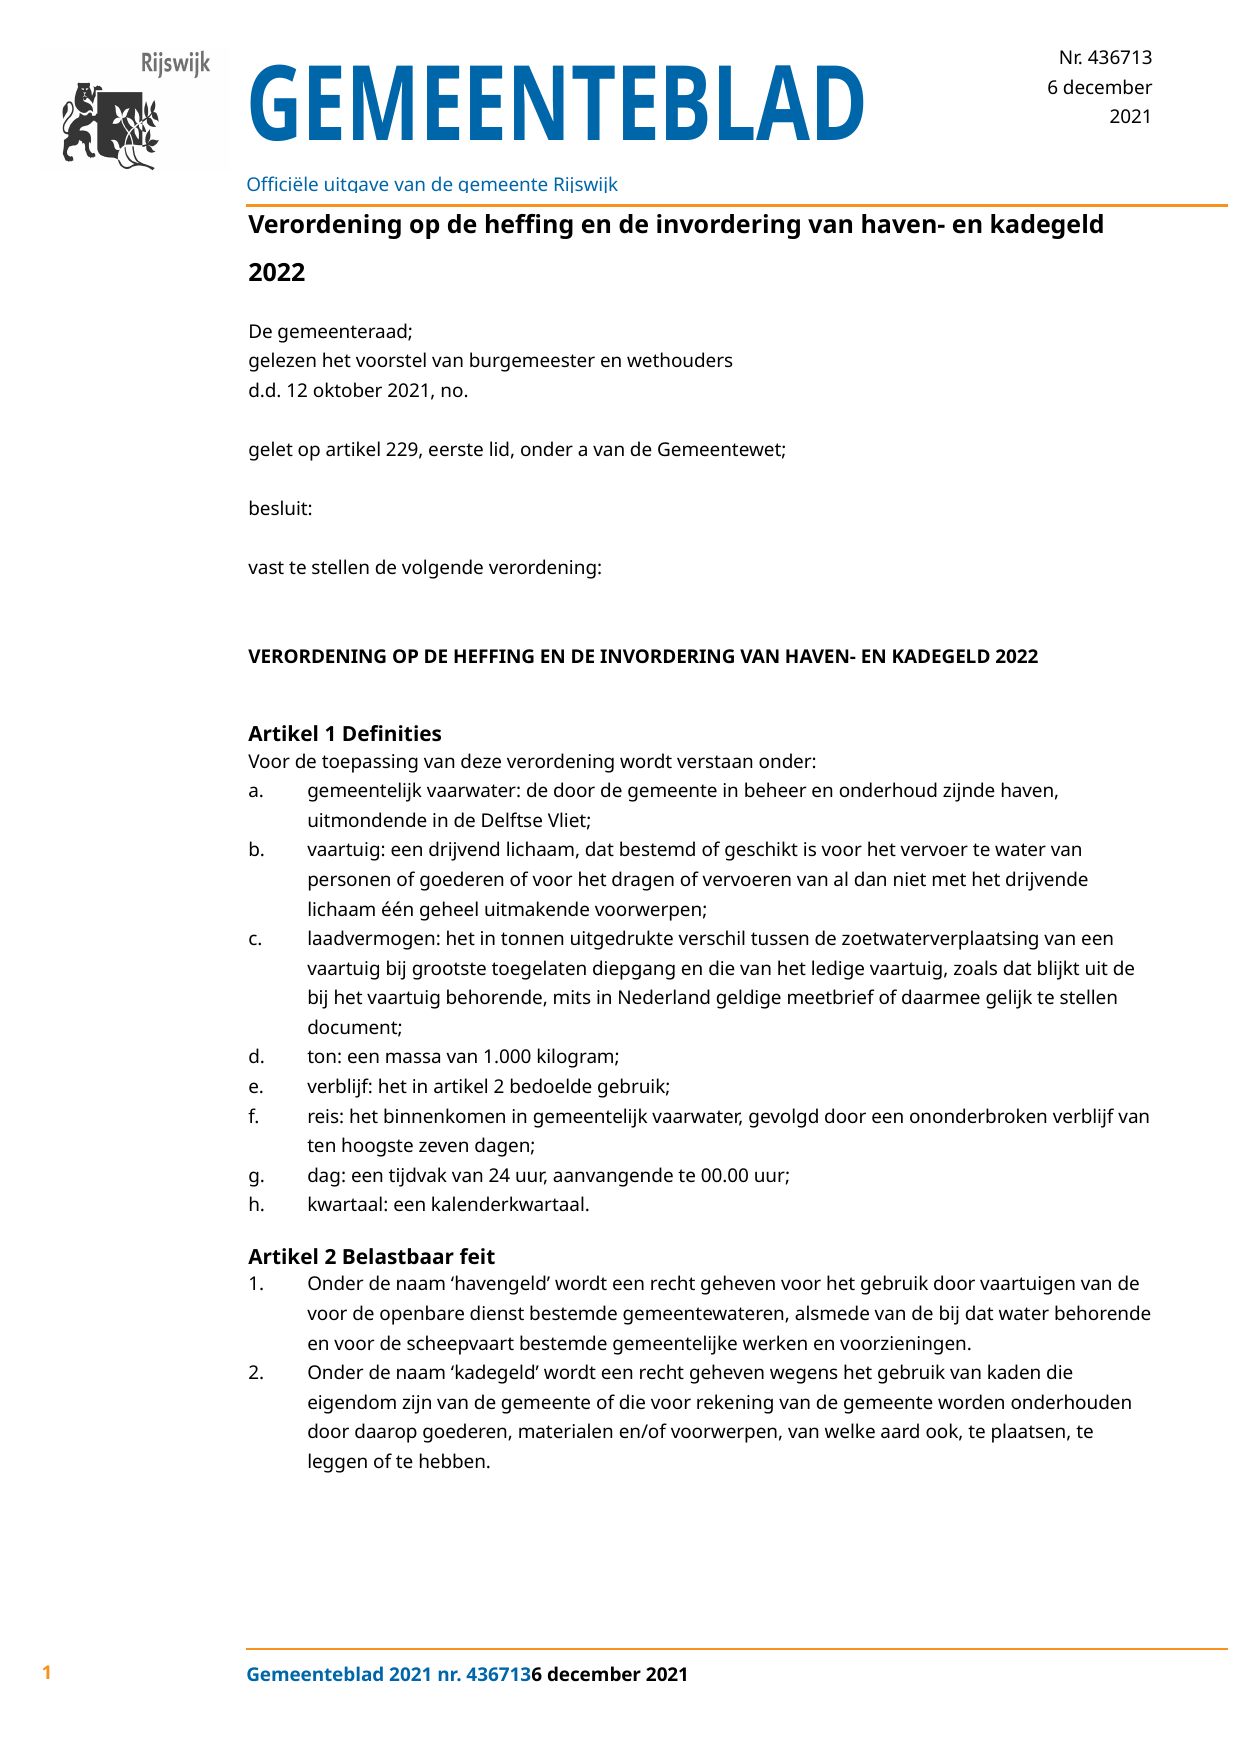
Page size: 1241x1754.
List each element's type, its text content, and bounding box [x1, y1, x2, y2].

text Artikel 1 Definities [248, 719, 1152, 748]
text gelet op artikel 229, eerste lid, onder a van de Gemeentewet; [248, 436, 1152, 462]
list ton: een massa van 1.000 kilogram; [248, 1044, 1152, 1069]
text d.d. 12 oktober 2021, no. [248, 377, 1152, 403]
list reis: het binnenkomen in gemeentelijk vaarwater, gevolgd door een ononderbroken verblijf van ten hoogste zeven dagen; [248, 1103, 1152, 1158]
text vast te stellen de volgende verordening: [248, 554, 1152, 580]
list Onder de naam ‘kadegeld’ wordt een recht geheven wegens het gebruik van kaden die eigendom zijn van de gemeente of die voor rekening van de gemeente worden onderhouden door daarop goederen, materialen en/of voorwerpen, van welke aard ook, te plaatsen, te leggen of te hebben. [248, 1359, 1152, 1474]
text De gemeenteraad; [248, 318, 1152, 344]
text VERORDENING OP DE HEFFING EN DE INVORDERING VAN HAVEN- EN KADEGELD 2022 [248, 643, 1152, 669]
list gemeentelijk vaarwater: de door de gemeente in beheer en onderhoud zijnde haven, uitmondende in de Delftse Vliet; [248, 777, 1152, 833]
text Verordening op de heffing en de invordering van haven- en kadegeld 2022 [248, 207, 1152, 288]
text Artikel 2 Belastbaar feit [248, 1242, 1152, 1271]
picture [41, 47, 231, 172]
list dag: een tijdvak van 24 uur, aanvangende te 00.00 uur; [248, 1162, 1152, 1188]
text besluit: [248, 495, 1152, 521]
list laadvermogen: het in tonnen uitgedrukte verschil tussen de zoetwaterverplaatsing van een vaartuig bij grootste toegelaten diepgang en die van het ledige vaartuig, zoals dat blijkt uit de bij het vaartuig behorende, mits in Nederland geldige meetbrief of daarmee gelijk te stellen document; [248, 925, 1152, 1040]
list kwartaal: een kalenderkwartaal. [248, 1192, 1152, 1217]
list Onder de naam ‘havengeld’ wordt een recht geheven voor het gebruik door vaartuigen van de voor de openbare dienst bestemde gemeentewateren, alsmede van de bij dat water behorende en voor de scheepvaart bestemde gemeentelijke werken en voorzieningen. [248, 1271, 1152, 1355]
list verblijf: het in artikel 2 bedoelde gebruik; [248, 1073, 1152, 1099]
list vaartuig: een drijvend lichaam, dat bestemd of geschikt is voor het vervoer te water van personen of goederen of voor het dragen of vervoeren van al dan niet met het drijvende lichaam één geheel uitmakende voorwerpen; [248, 837, 1152, 922]
text Voor de toepassing van deze verordening wordt verstaan onder: [248, 748, 1152, 774]
text gelezen het voorstel van burgemeester en wethouders [248, 347, 1152, 373]
